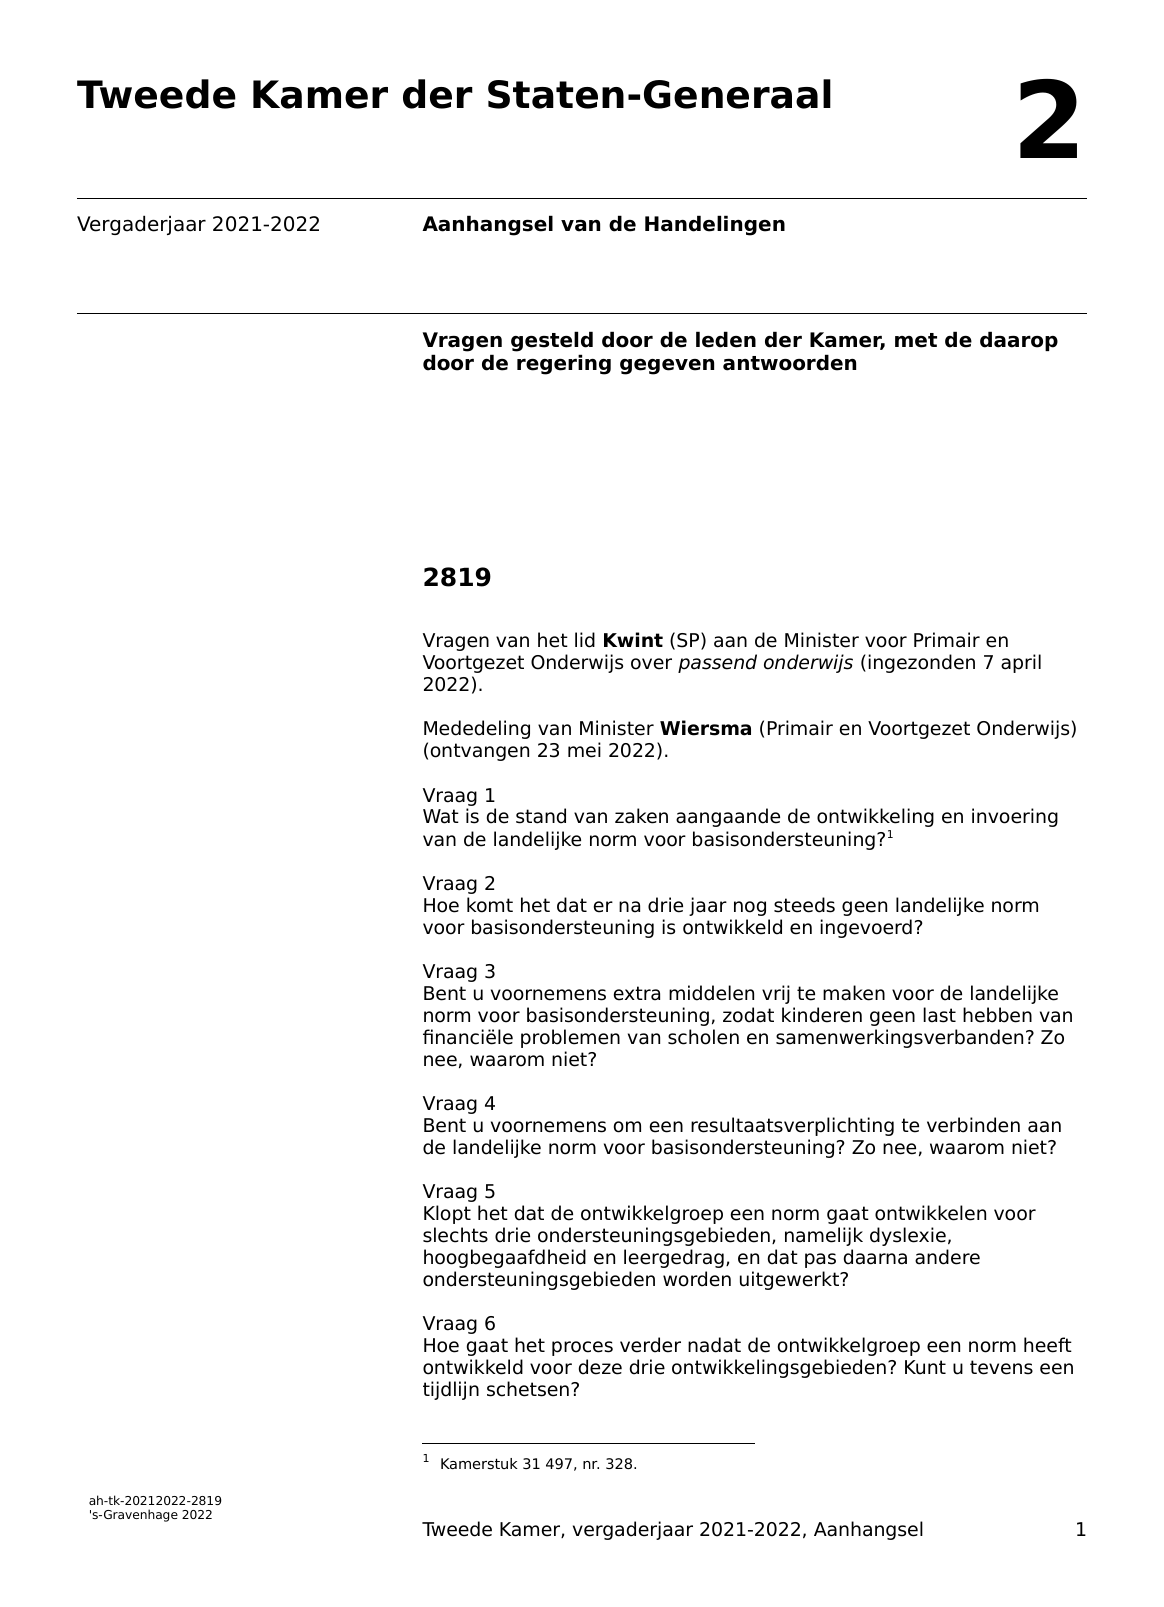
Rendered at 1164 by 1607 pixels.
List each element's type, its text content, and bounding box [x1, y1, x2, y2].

text Vraag 1 [422, 784, 1087, 806]
text Klopt het dat de ontwikkelgroep een norm gaat ontwikkelen voor slechts drie ondersteuningsgebieden, namelijk dyslexie, hoogbegaafdheid en leergedrag, en dat pas daarna andere ondersteuningsgebieden worden uitgewerkt? [422, 1203, 1087, 1291]
table_cell Aanhangsel van de Handelingen [422, 199, 1087, 313]
text ah-tk-20212022-2819 [88, 1494, 323, 1508]
text Vraag 5 [422, 1181, 1087, 1203]
table_cell [77, 314, 422, 375]
text Vraag 2 [422, 873, 1087, 894]
text Mededeling van Minister Wiersma (Primair en Voortgezet Onderwijs) (ontvangen 23 mei 2022). [422, 718, 1087, 762]
text 's-Gravenhage 2022 [88, 1508, 323, 1522]
table_cell Vergaderjaar 2021-2022 [77, 199, 422, 313]
text 2819 [422, 563, 1087, 592]
text Wat is de stand van zaken aangaande de ontwikkeling en invoering van de landelijke norm voor basisondersteuning? [422, 806, 1087, 850]
text Vraag 3 [422, 961, 1087, 983]
text Vraag 6 [422, 1313, 1087, 1335]
text Kamerstuk 31 497, nr. 328. [422, 1452, 1087, 1474]
text Bent u voornemens extra middelen vrij te maken voor de landelijke norm voor basisondersteuning, zodat kinderen geen last hebben van financiële problemen van scholen en samenwerkingsverbanden? Zo nee, waarom niet? [422, 983, 1087, 1071]
table_header Tweede Kamer der Staten-Generaal [77, 59, 886, 198]
table_cell Vragen gesteld door de leden der Kamer, met de daarop door de regering gegeven antwoorden [422, 314, 1087, 375]
text Vragen van het lid Kwint (SP) aan de Minister voor Primair en Voortgezet Onderwijs over passend onderwijs (ingezonden 7 april 2022). [422, 630, 1087, 696]
table_header 2 [886, 59, 1087, 198]
text Hoe gaat het proces verder nadat de ontwikkelgroep een norm heeft ontwikkeld voor deze drie ontwikkelingsgebieden? Kunt u tevens een tijdlijn schetsen? [422, 1335, 1087, 1401]
text Hoe komt het dat er na drie jaar nog steeds geen landelijke norm voor basisondersteuning is ontwikkeld en ingevoerd? [422, 894, 1087, 938]
text Vraag 4 [422, 1093, 1087, 1115]
text Bent u voornemens om een resultaatsverplichting te verbinden aan de landelijke norm voor basisondersteuning? Zo nee, waarom niet? [422, 1115, 1087, 1159]
